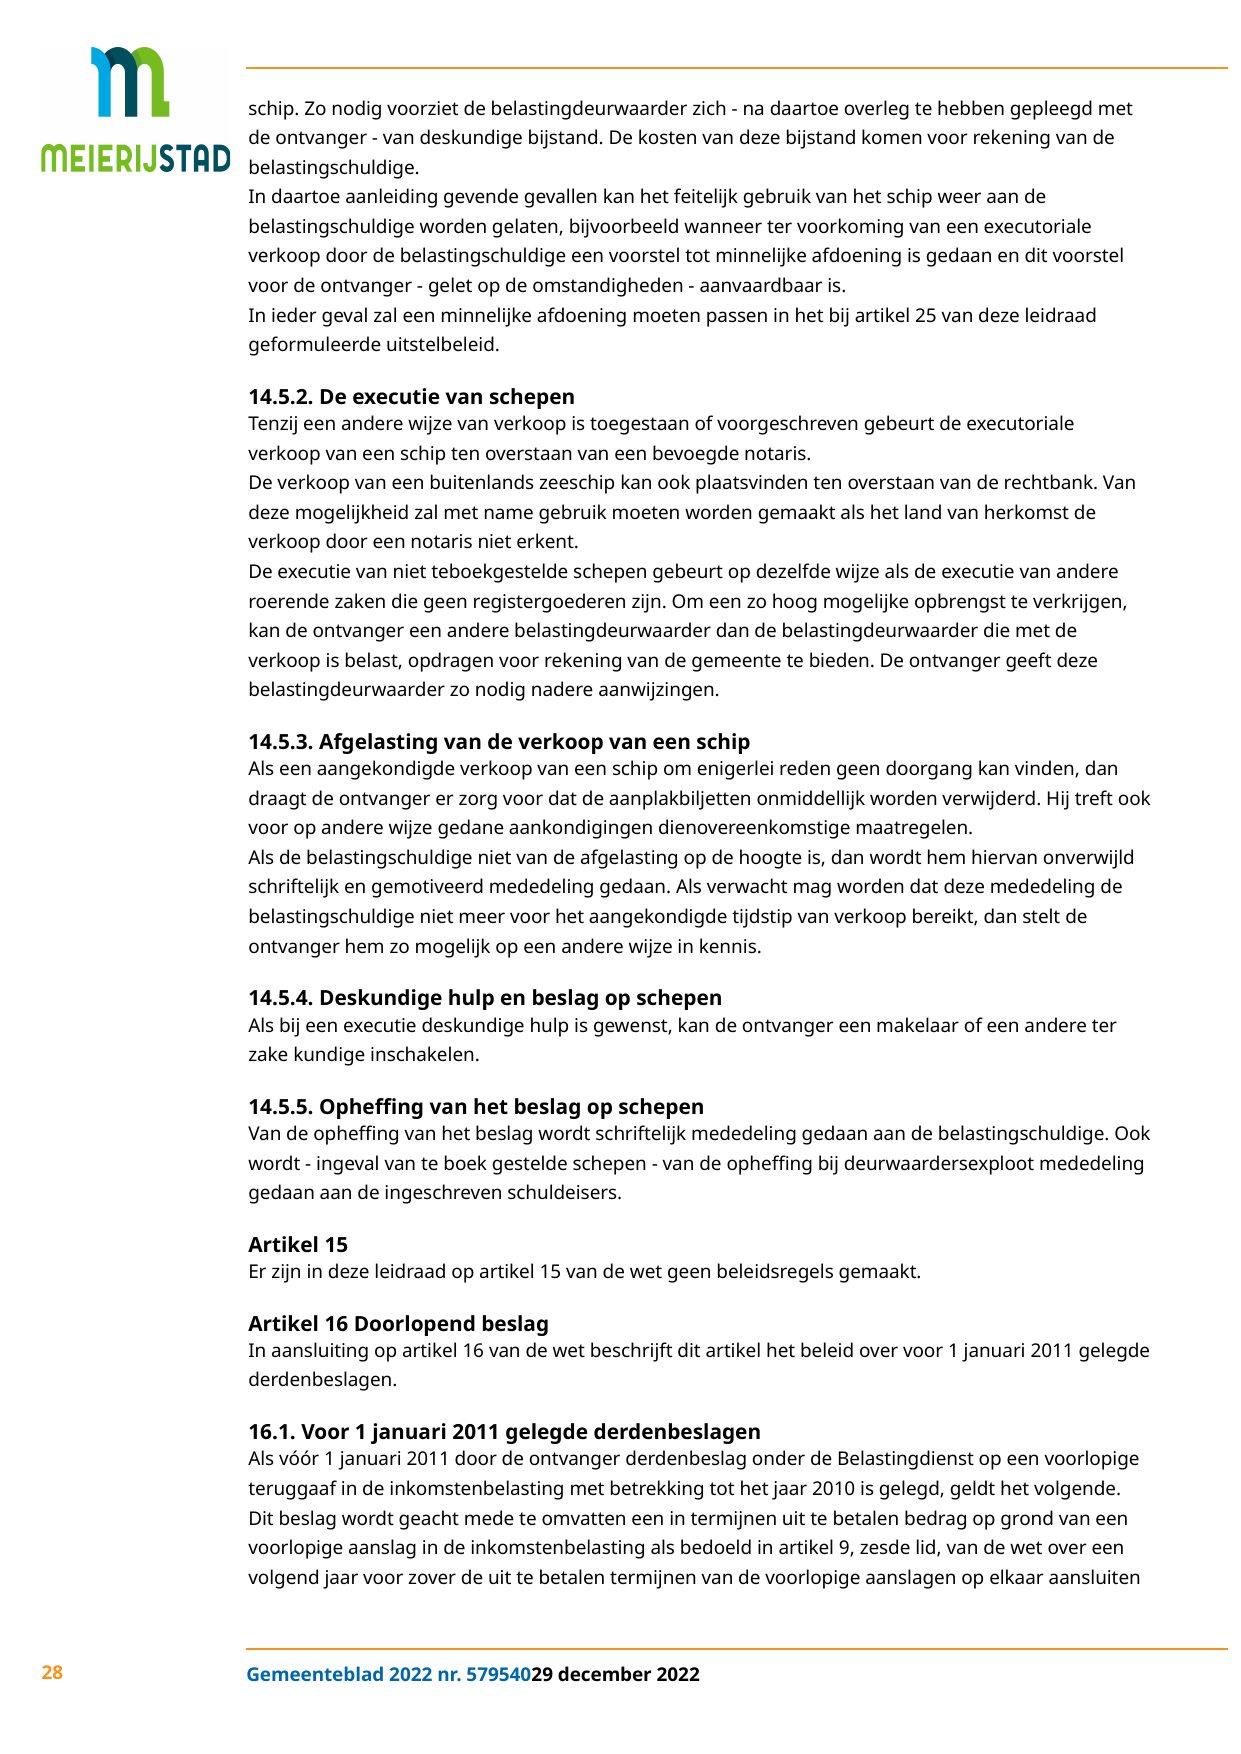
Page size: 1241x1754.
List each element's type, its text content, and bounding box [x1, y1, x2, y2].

text schip. Zo nodig voorziet de belastingdeurwaarder zich - na daartoe overleg te hebben gepleegd met de ontvanger - van deskundige bijstand. De kosten van deze bijstand komen voor rekening van de belastingschuldige. [248, 95, 1152, 180]
text Artikel 16 Doorlopend beslag [248, 1309, 1152, 1337]
text Tenzij een andere wijze van verkoop is toegestaan of voorgeschreven gebeurt de executoriale verkoop van een schip ten overstaan van een bevoegde notaris. [248, 410, 1152, 466]
text In daartoe aanleiding gevende gevallen kan het feitelijk gebruik van het schip weer aan de belastingschuldige worden gelaten, bijvoorbeeld wanneer ter voorkoming van een executoriale verkoop door de belastingschuldige een voorstel tot minnelijke afdoening is gedaan en dit voorstel voor de ontvanger - gelet op de omstandigheden - aanvaardbaar is. [248, 183, 1152, 298]
text 14.5.3. Afgelasting van de verkoop van een schip [248, 727, 1152, 755]
text Als de belastingschuldige niet van de afgelasting op de hoogte is, dan wordt hem hiervan onverwijld schriftelijk en gemotiveerd mededeling gedaan. Als verwacht mag worden dat deze mededeling de belastingschuldige niet meer voor het aangekondigde tijdstip van verkoop bereikt, dan stelt de ontvanger hem zo mogelijk op een andere wijze in kennis. [248, 844, 1152, 959]
text Als een aangekondigde verkoop van een schip om enigerlei reden geen doorgang kan vinden, dan draagt de ontvanger er zorg voor dat de aanplakbiljetten onmiddellijk worden verwijderd. Hij treft ook voor op andere wijze gedane aankondigingen dienovereenkomstige maatregelen. [248, 755, 1152, 840]
text De executie van niet teboekgestelde schepen gebeurt op dezelfde wijze als de executie van andere roerende zaken die geen registergoederen zijn. Om een zo hoog mogelijke opbrengst te verkrijgen, kan de ontvanger een andere belastingdeurwaarder dan de belastingdeurwaarder die met de verkoop is belast, opdragen voor rekening van de gemeente te bieden. De ontvanger geeft deze belastingdeurwaarder zo nodig nadere aanwijzingen. [248, 558, 1152, 702]
text In ieder geval zal een minnelijke afdoening moeten passen in het bij artikel 25 van deze leidraad geformuleerde uitstelbeleid. [248, 302, 1152, 357]
text 14.5.2. De executie van schepen [248, 382, 1152, 410]
text In aansluiting op artikel 16 van de wet beschrijft dit artikel het beleid over voor 1 januari 2011 gelegde derdenbeslagen. [248, 1337, 1152, 1392]
text Als bij een executie deskundige hulp is gewenst, kan de ontvanger een makelaar of een andere ter zake kundige inschakelen. [248, 1012, 1152, 1067]
text Als vóór 1 januari 2011 door de ontvanger derdenbeslag onder de Belastingdienst op een voorlopige teruggaaf in de inkomstenbelasting met betrekking tot het jaar 2010 is gelegd, geldt het volgende. Dit beslag wordt geacht mede te omvatten een in termijnen uit te betalen bedrag op grond van een voorlopige aanslag in de inkomstenbelasting als bedoeld in artikel 9, zesde lid, van de wet over een volgend jaar voor zover de uit te betalen termijnen van de voorlopige aanslagen op elkaar aansluiten [248, 1446, 1152, 1589]
picture [41, 47, 231, 172]
text Van de opheffing van het beslag wordt schriftelijk mededeling gedaan aan de belastingschuldige. Ook wordt - ingeval van te boek gestelde schepen - van de opheffing bij deurwaardersexploot mededeling gedaan aan de ingeschreven schuldeisers. [248, 1120, 1152, 1205]
text 14.5.4. Deskundige hulp en beslag op schepen [248, 983, 1152, 1012]
text 16.1. Voor 1 januari 2011 gelegde derdenbeslagen [248, 1417, 1152, 1446]
text 14.5.5. Opheffing van het beslag op schepen [248, 1092, 1152, 1120]
text De verkoop van een buitenlands zeeschip kan ook plaatsvinden ten overstaan van de rechtbank. Van deze mogelijkheid zal met name gebruik moeten worden gemaakt als het land van herkomst de verkoop door een notaris niet erkent. [248, 469, 1152, 554]
text Artikel 15 [248, 1230, 1152, 1258]
text Er zijn in deze leidraad op artikel 15 van de wet geen beleidsregels gemaakt. [248, 1258, 1152, 1284]
